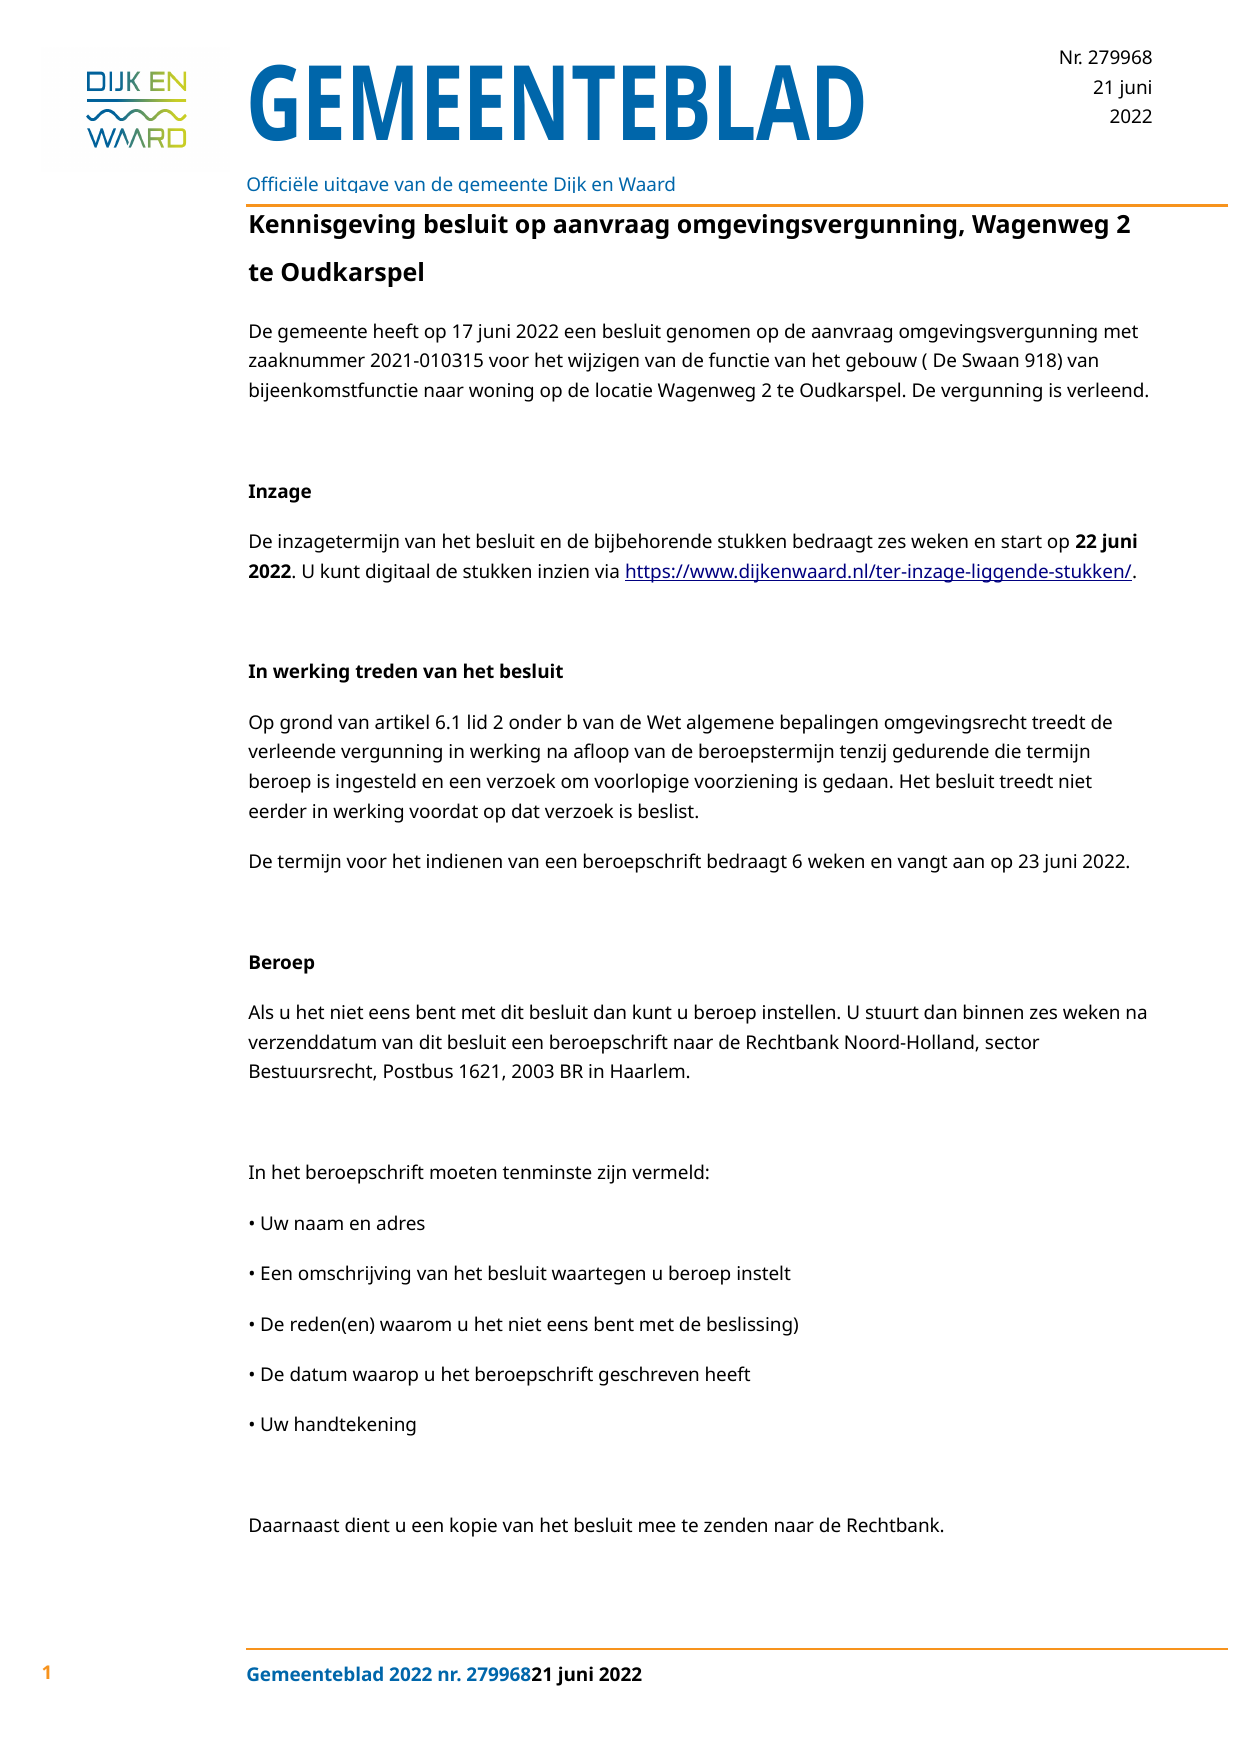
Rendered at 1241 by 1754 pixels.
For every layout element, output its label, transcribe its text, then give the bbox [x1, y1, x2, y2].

text • Een omschrijving van het besluit waartegen u beroep instelt [248, 1260, 1152, 1286]
text • Uw naam en adres [248, 1210, 1152, 1236]
text Daarnaast dient u een kopie van het besluit mee te zenden naar de Rechtbank. [248, 1512, 1152, 1538]
text In werking treden van het besluit [248, 659, 1152, 684]
text • De reden(en) waarom u het niet eens bent met de beslissing) [248, 1311, 1152, 1337]
text Inzage [248, 478, 1152, 504]
text • Uw handtekening [248, 1412, 1152, 1437]
text In het beroepschrift moeten tenminste zijn vermeld: [248, 1159, 1152, 1185]
text De termijn voor het indienen van een beroepschrift bedraagt 6 weken en vangt aan op 23 juni 2022. [248, 848, 1152, 874]
text De inzagetermijn van het besluit en de bijbehorende stukken bedraagt zes weken en start op 22 juni 2022. U kunt digitaal de stukken inzien via https://www.dijkenwaard.nl/ter-inzage-liggende-stukken/. [248, 528, 1152, 584]
text Beroep [248, 949, 1152, 975]
text Kennisgeving besluit op aanvraag omgevingsvergunning, Wagenweg 2 te Oudkarspel [248, 207, 1152, 288]
text Als u het niet eens bent met dit besluit dan kunt u beroep instellen. U stuurt dan binnen zes weken na verzenddatum van dit besluit een beroepschrift naar de Rechtbank Noord-Holland, sector Bestuursrecht, Postbus 1621, 2003 BR in Haarlem. [248, 999, 1152, 1084]
picture [41, 47, 231, 172]
text • De datum waarop u het beroepschrift geschreven heeft [248, 1361, 1152, 1387]
text Op grond van artikel 6.1 lid 2 onder b van de Wet algemene bepalingen omgevingsrecht treedt de verleende vergunning in werking na afloop van de beroepstermijn tenzij gedurende die termijn beroep is ingesteld en een verzoek om voorlopige voorziening is gedaan. Het besluit treedt niet eerder in werking voordat op dat verzoek is beslist. [248, 709, 1152, 824]
text De gemeente heeft op 17 juni 2022 een besluit genomen op de aanvraag omgevingsvergunning met zaaknummer 2021-010315 voor het wijzigen van de functie van het gebouw ( De Swaan 918) van bijeenkomstfunctie naar woning op de locatie Wagenweg 2 te Oudkarspel. De vergunning is verleend. [248, 318, 1152, 403]
